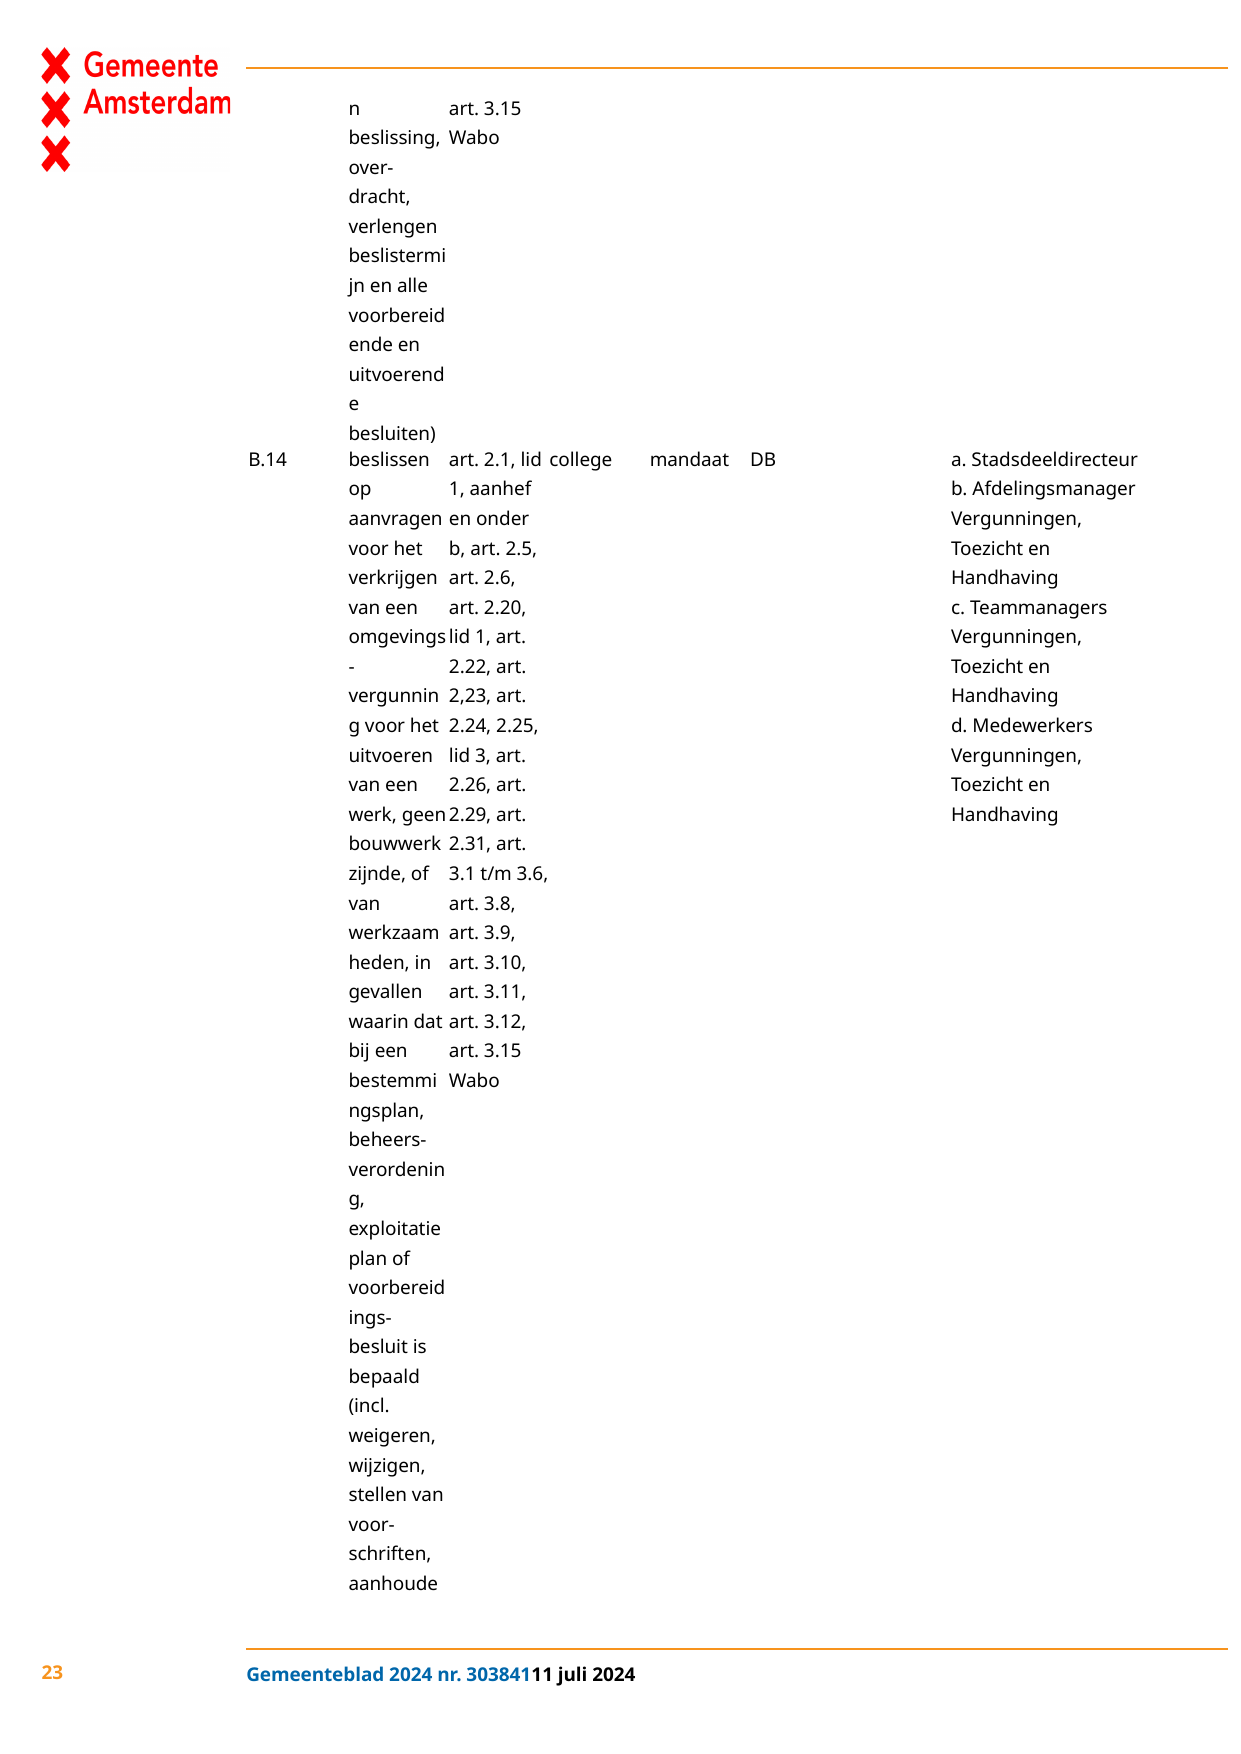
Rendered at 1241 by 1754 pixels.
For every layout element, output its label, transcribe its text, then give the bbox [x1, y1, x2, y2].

table_cell a. Stadsdeeldirecteur b. Afdelingsmanager Vergunningen, Toezicht en Handhaving c. Teammanagers Vergunningen, Toezicht en Handhaving d. Medewerkers Vergunningen, Toezicht en Handhaving [951, 446, 1152, 1596]
table_cell B.14 [248, 446, 348, 1596]
table_cell art. 3.15 Wabo [449, 95, 549, 446]
picture [41, 47, 231, 172]
table_cell [650, 95, 750, 446]
table_cell [850, 95, 951, 446]
table_cell beslissen op aanvragen voor het verkrijgen van een omgevings-vergunning voor het uitvoeren van een werk, geen bouwwerk zijnde, of van werkzaamheden, in gevallen waarin dat bij een bestemmingsplan, beheers-verordening, exploitatieplan of voorbereidings-besluit is bepaald (incl. weigeren, wijzigen, stellen van voor-schriften, aanhoude [348, 446, 449, 1596]
table_cell [750, 95, 850, 446]
table_cell [951, 95, 1152, 446]
table_cell [850, 446, 951, 1596]
table_cell [549, 95, 649, 446]
table_cell mandaat [650, 446, 750, 1596]
table_cell [248, 95, 348, 446]
table_cell n beslissing, over-dracht, verlengen beslistermijn en alle voorbereidende en uitvoerende besluiten) [348, 95, 449, 446]
table_cell DB [750, 446, 850, 1596]
table_cell art. 2.1, lid 1, aanhef en onder b, art. 2.5, art. 2.6, art. 2.20, lid 1, art. 2.22, art. 2,23, art. 2.24, 2.25, lid 3, art. 2.26, art. 2.29, art. 2.31, art. 3.1 t/m 3.6, art. 3.8, art. 3.9, art. 3.10, art. 3.11, art. 3.12, art. 3.15 Wabo [449, 446, 549, 1596]
table_cell college [549, 446, 649, 1596]
